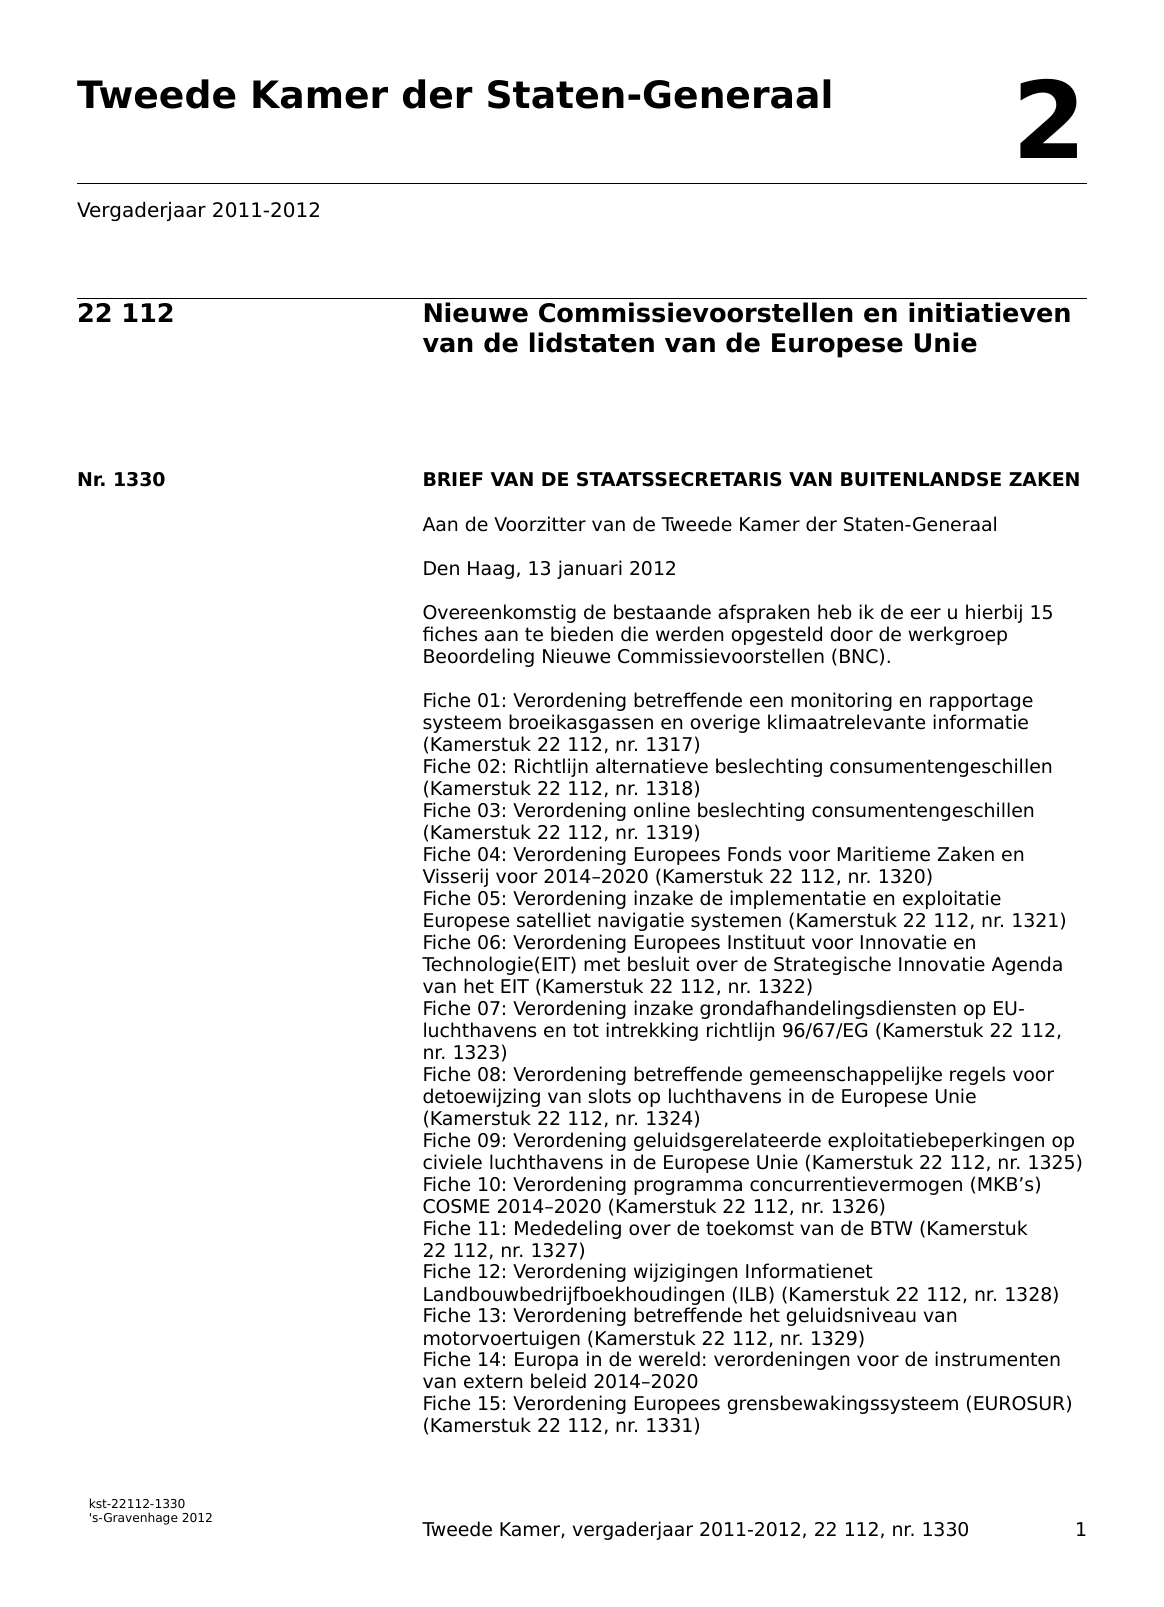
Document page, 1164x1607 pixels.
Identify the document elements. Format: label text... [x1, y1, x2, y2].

text Den Haag, 13 januari 2012 [422, 558, 1087, 580]
subtitle Nr. 1330 BRIEF VAN DE STAATSSECRETARIS VAN BUITENLANDSE ZAKEN [77, 469, 1087, 491]
text Fiche 15: Verordening Europees grensbewakingssysteem (EUROSUR) (Kamerstuk 22 112, nr. 1331) [422, 1393, 1087, 1437]
text Fiche 02: Richtlijn alternatieve beslechting consumentengeschillen (Kamerstuk 22 112, nr. 1318) [422, 756, 1087, 800]
text Fiche 11: Mededeling over de toekomst van de BTW (Kamerstuk 22 112, nr. 1327) [422, 1217, 1087, 1261]
text Fiche 05: Verordening inzake de implementatie en exploitatie Europese satelliet navigatie systemen (Kamerstuk 22 112, nr. 1321) [422, 888, 1087, 932]
text Fiche 04: Verordening Europees Fonds voor Maritieme Zaken en Visserij voor 2014–2020 (Kamerstuk 22 112, nr. 1320) [422, 844, 1087, 888]
text Fiche 08: Verordening betreffende gemeenschappelijke regels voor detoewijzing van slots op luchthavens in de Europese Unie (Kamerstuk 22 112, nr. 1324) [422, 1064, 1087, 1129]
text Fiche 06: Verordening Europees Instituut voor Innovatie en Technologie(EIT) met besluit over de Strategische Innovatie Agenda van het EIT (Kamerstuk 22 112, nr. 1322) [422, 932, 1087, 998]
text kst-22112-1330 [88, 1497, 323, 1511]
text Fiche 03: Verordening online beslechting consumentengeschillen (Kamerstuk 22 112, nr. 1319) [422, 800, 1087, 844]
text 's-Gravenhage 2012 [88, 1511, 323, 1525]
table_cell Vergaderjaar 2011-2012 [77, 184, 1087, 298]
table_header 2 [886, 59, 1087, 183]
text Fiche 13: Verordening betreffende het geluidsniveau van motorvoertuigen (Kamerstuk 22 112, nr. 1329) [422, 1305, 1087, 1349]
text Fiche 14: Europa in de wereld: verordeningen voor de instrumenten van extern beleid 2014–2020 [422, 1349, 1087, 1393]
text Fiche 07: Verordening inzake grondafhandelingsdiensten op EU-luchthavens en tot intrekking richtlijn 96/67/EG (Kamerstuk 22 112, nr. 1323) [422, 998, 1087, 1064]
text Fiche 10: Verordening programma concurrentievermogen (MKB’s) COSME 2014–2020 (Kamerstuk 22 112, nr. 1326) [422, 1173, 1087, 1217]
text Fiche 09: Verordening geluidsgerelateerde exploitatiebeperkingen op civiele luchthavens in de Europese Unie (Kamerstuk 22 112, nr. 1325) [422, 1129, 1087, 1173]
subtitle 22 112 Nieuwe Commissievoorstellen en initiatieven van de lidstaten van de Europese Unie [77, 299, 1087, 358]
text Fiche 01: Verordening betreffende een monitoring en rapportage systeem broeikasgassen en overige klimaatrelevante informatie (Kamerstuk 22 112, nr. 1317) [422, 690, 1087, 756]
text Fiche 12: Verordening wijzigingen Informatienet Landbouwbedrijfboekhoudingen (ILB) (Kamerstuk 22 112, nr. 1328) [422, 1261, 1087, 1305]
table_header Tweede Kamer der Staten-Generaal [77, 59, 886, 183]
text Overeenkomstig de bestaande afspraken heb ik de eer u hierbij 15 fiches aan te bieden die werden opgesteld door de werkgroep Beoordeling Nieuwe Commissievoorstellen (BNC). [422, 602, 1087, 668]
text Aan de Voorzitter van de Tweede Kamer der Staten-Generaal [422, 513, 1087, 536]
